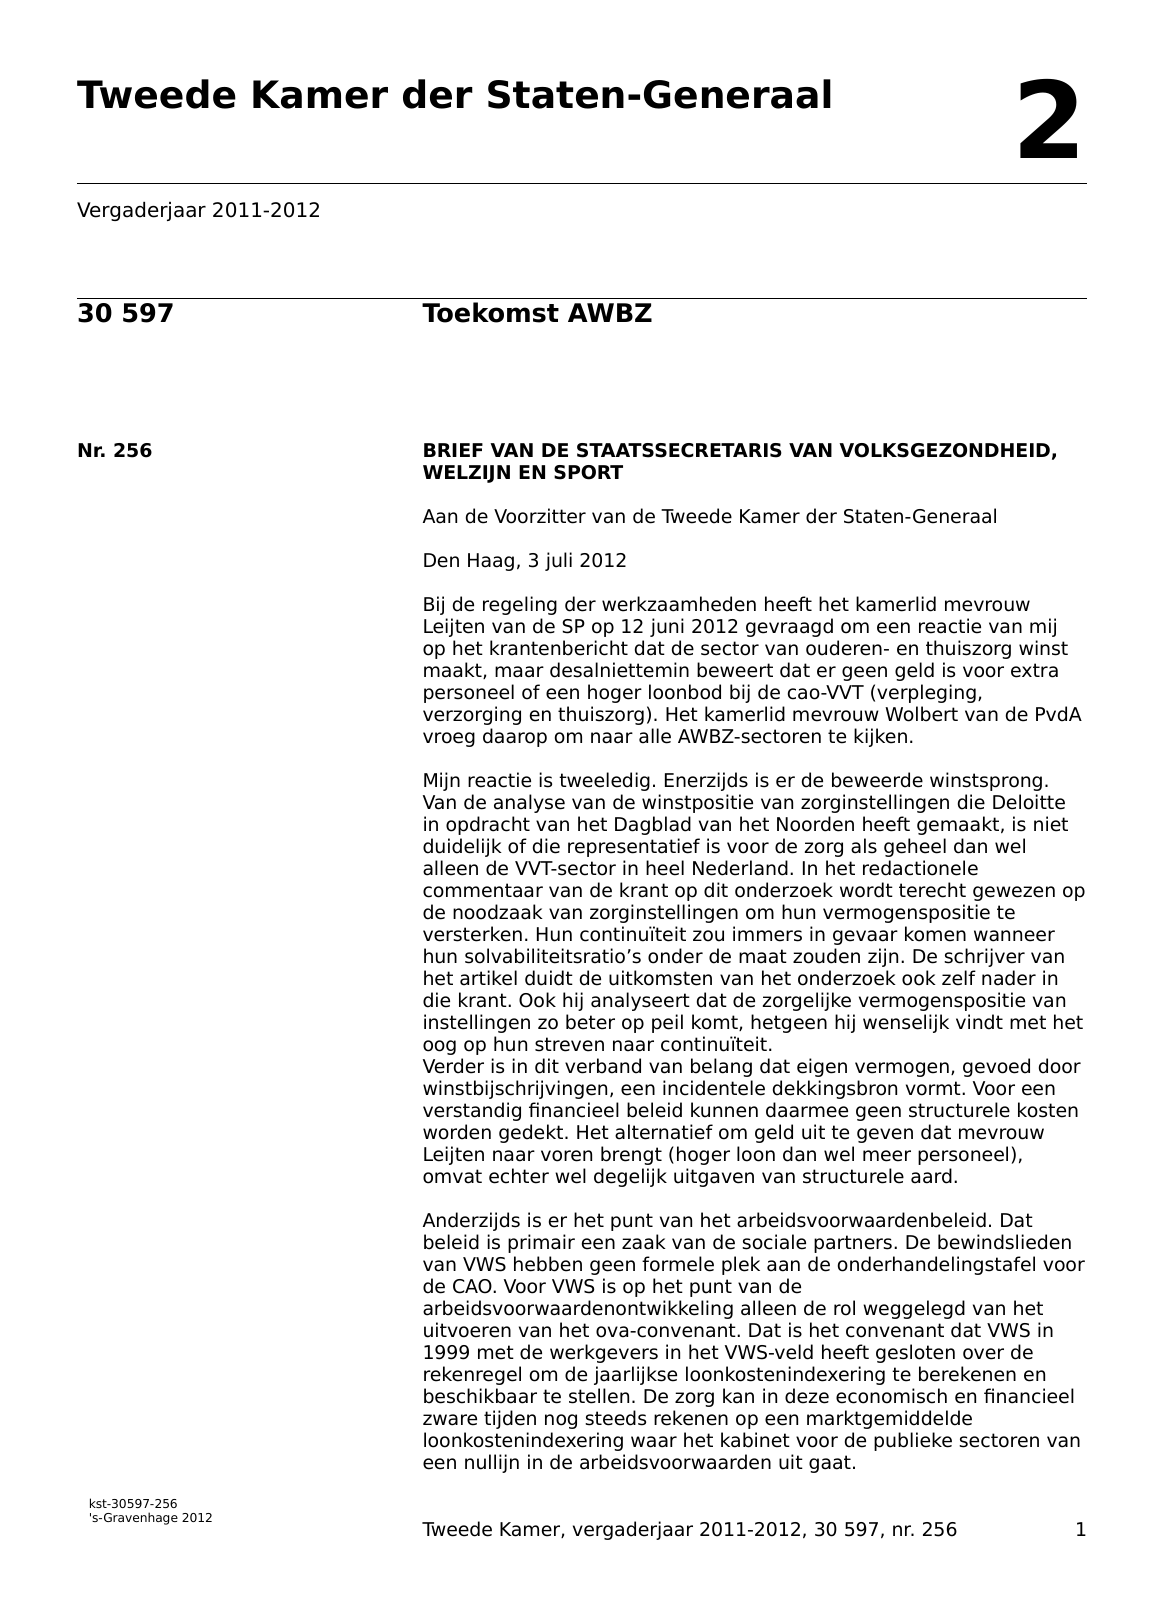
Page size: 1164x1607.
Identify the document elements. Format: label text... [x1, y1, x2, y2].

table_header 2 [886, 59, 1087, 183]
table_cell Vergaderjaar 2011-2012 [77, 184, 1087, 298]
text Verder is in dit verband van belang dat eigen vermogen, gevoed door winstbijschrijvingen, een incidentele dekkingsbron vormt. Voor een verstandig financieel beleid kunnen daarmee geen structurele kosten worden gedekt. Het alternatief om geld uit te geven dat mevrouw Leijten naar voren brengt (hoger loon dan wel meer personeel), omvat echter wel degelijk uitgaven van structurele aard. [422, 1056, 1087, 1188]
text Mijn reactie is tweeledig. Enerzijds is er de beweerde winstsprong. Van de analyse van de winstpositie van zorginstellingen die Deloitte in opdracht van het Dagblad van het Noorden heeft gemaakt, is niet duidelijk of die representatief is voor de zorg als geheel dan wel alleen de VVT-sector in heel Nederland. In het redactionele commentaar van de krant op dit onderzoek wordt terecht gewezen op de noodzaak van zorginstellingen om hun vermogenspositie te versterken. Hun continuïteit zou immers in gevaar komen wanneer hun solvabiliteitsratio’s onder de maat zouden zijn. De schrijver van het artikel duidt de uitkomsten van het onderzoek ook zelf nader in die krant. Ook hij analyseert dat de zorgelijke vermogenspositie van instellingen zo beter op peil komt, hetgeen hij wenselijk vindt met het oog op hun streven naar continuïteit. [422, 770, 1087, 1056]
text Bij de regeling der werkzaamheden heeft het kamerlid mevrouw Leijten van de SP op 12 juni 2012 gevraagd om een reactie van mij op het krantenbericht dat de sector van ouderen- en thuiszorg winst maakt, maar desalniettemin beweert dat er geen geld is voor extra personeel of een hoger loonbod bij de cao-VVT (verpleging, verzorging en thuiszorg). Het kamerlid mevrouw Wolbert van de PvdA vroeg daarop om naar alle AWBZ-sectoren te kijken. [422, 594, 1087, 748]
text 's-Gravenhage 2012 [88, 1511, 323, 1525]
text Den Haag, 3 juli 2012 [422, 550, 1087, 572]
table_header Tweede Kamer der Staten-Generaal [77, 59, 886, 183]
text Aan de Voorzitter van de Tweede Kamer der Staten-Generaal [422, 506, 1087, 528]
subtitle 30 597 Toekomst AWBZ [77, 299, 1087, 329]
text Anderzijds is er het punt van het arbeidsvoorwaardenbeleid. Dat beleid is primair een zaak van de sociale partners. De bewindslieden van VWS hebben geen formele plek aan de onderhandelingstafel voor de CAO. Voor VWS is op het punt van de arbeidsvoorwaardenontwikkeling alleen de rol weggelegd van het uitvoeren van het ova-convenant. Dat is het convenant dat VWS in 1999 met de werkgevers in het VWS-veld heeft gesloten over de rekenregel om de jaarlijkse loonkostenindexering te berekenen en beschikbaar te stellen. De zorg kan in deze economisch en financieel zware tijden nog steeds rekenen op een marktgemiddelde loonkostenindexering waar het kabinet voor de publieke sectoren van een nullijn in de arbeidsvoorwaarden uit gaat. [422, 1210, 1087, 1474]
subtitle Nr. 256 BRIEF VAN DE STAATSSECRETARIS VAN VOLKSGEZONDHEID, WELZIJN EN SPORT [77, 440, 1087, 484]
text kst-30597-256 [88, 1497, 323, 1511]
